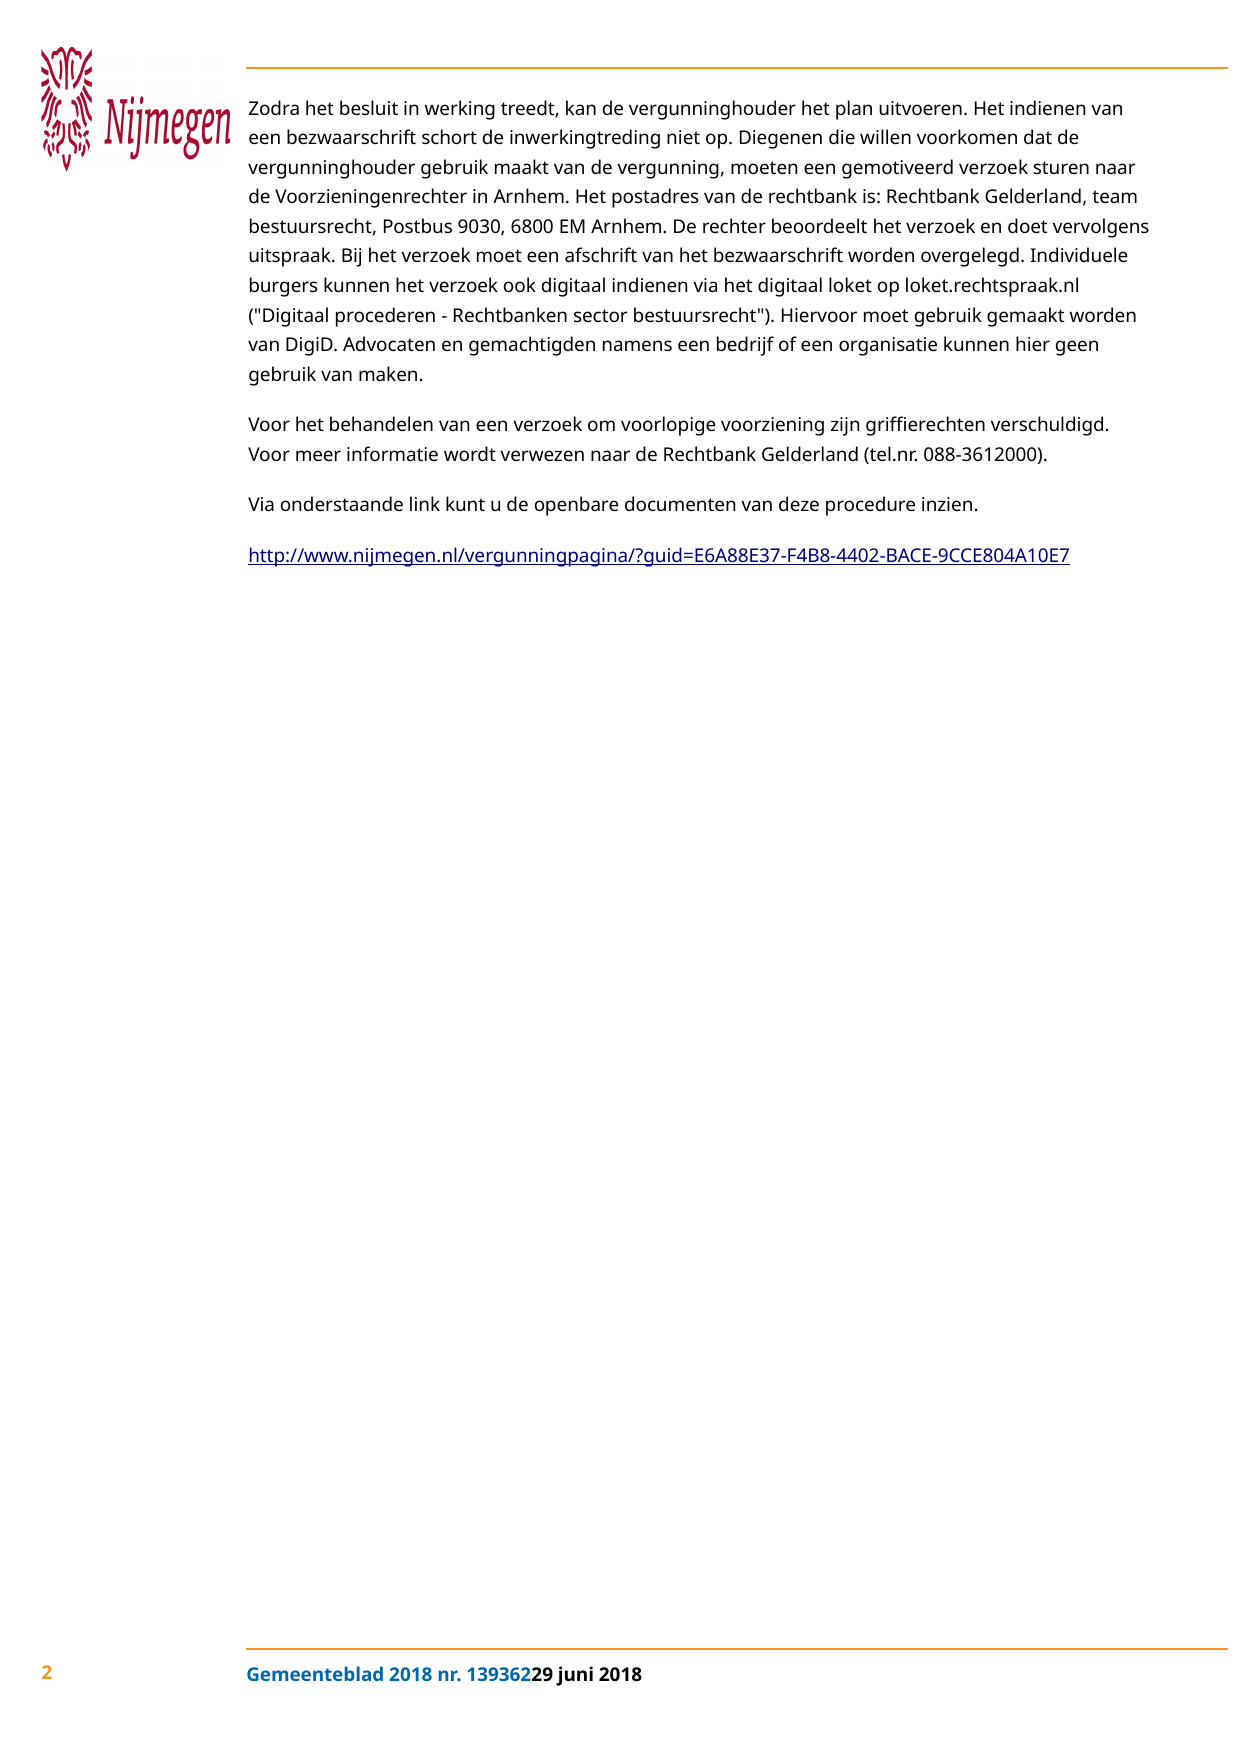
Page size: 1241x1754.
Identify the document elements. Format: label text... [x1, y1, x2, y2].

text http://www.nijmegen.nl/vergunningpagina/?guid=E6A88E37-F4B8-4402-BACE-9CCE804A10E7 [248, 542, 1152, 568]
picture [41, 47, 231, 172]
text Via onderstaande link kunt u de openbare documenten van deze procedure inzien. [248, 491, 1152, 517]
text Zodra het besluit in werking treedt, kan de vergunninghouder het plan uitvoeren. Het indienen van een bezwaarschrift schort de inwerkingtreding niet op. Diegenen die willen voorkomen dat de vergunninghouder gebruik maakt van de vergunning, moeten een gemotiveerd verzoek sturen naar de Voorzieningenrechter in Arnhem. Het postadres van de rechtbank is: Rechtbank Gelderland, team bestuursrecht, Postbus 9030, 6800 EM Arnhem. De rechter beoordeelt het verzoek en doet vervolgens uitspraak. Bij het verzoek moet een afschrift van het bezwaarschrift worden overgelegd. Individuele burgers kunnen het verzoek ook digitaal indienen via het digitaal loket op loket.rechtspraak.nl ("Digitaal procederen - Rechtbanken sector bestuursrecht"). Hiervoor moet gebruik gemaakt worden van DigiD. Advocaten en gemachtigden namens een bedrijf of een organisatie kunnen hier geen gebruik van maken. [248, 95, 1152, 387]
text Voor het behandelen van een verzoek om voorlopige voorziening zijn griffierechten verschuldigd. Voor meer informatie wordt verwezen naar de Rechtbank Gelderland (tel.nr. 088-3612000). [248, 411, 1152, 467]
